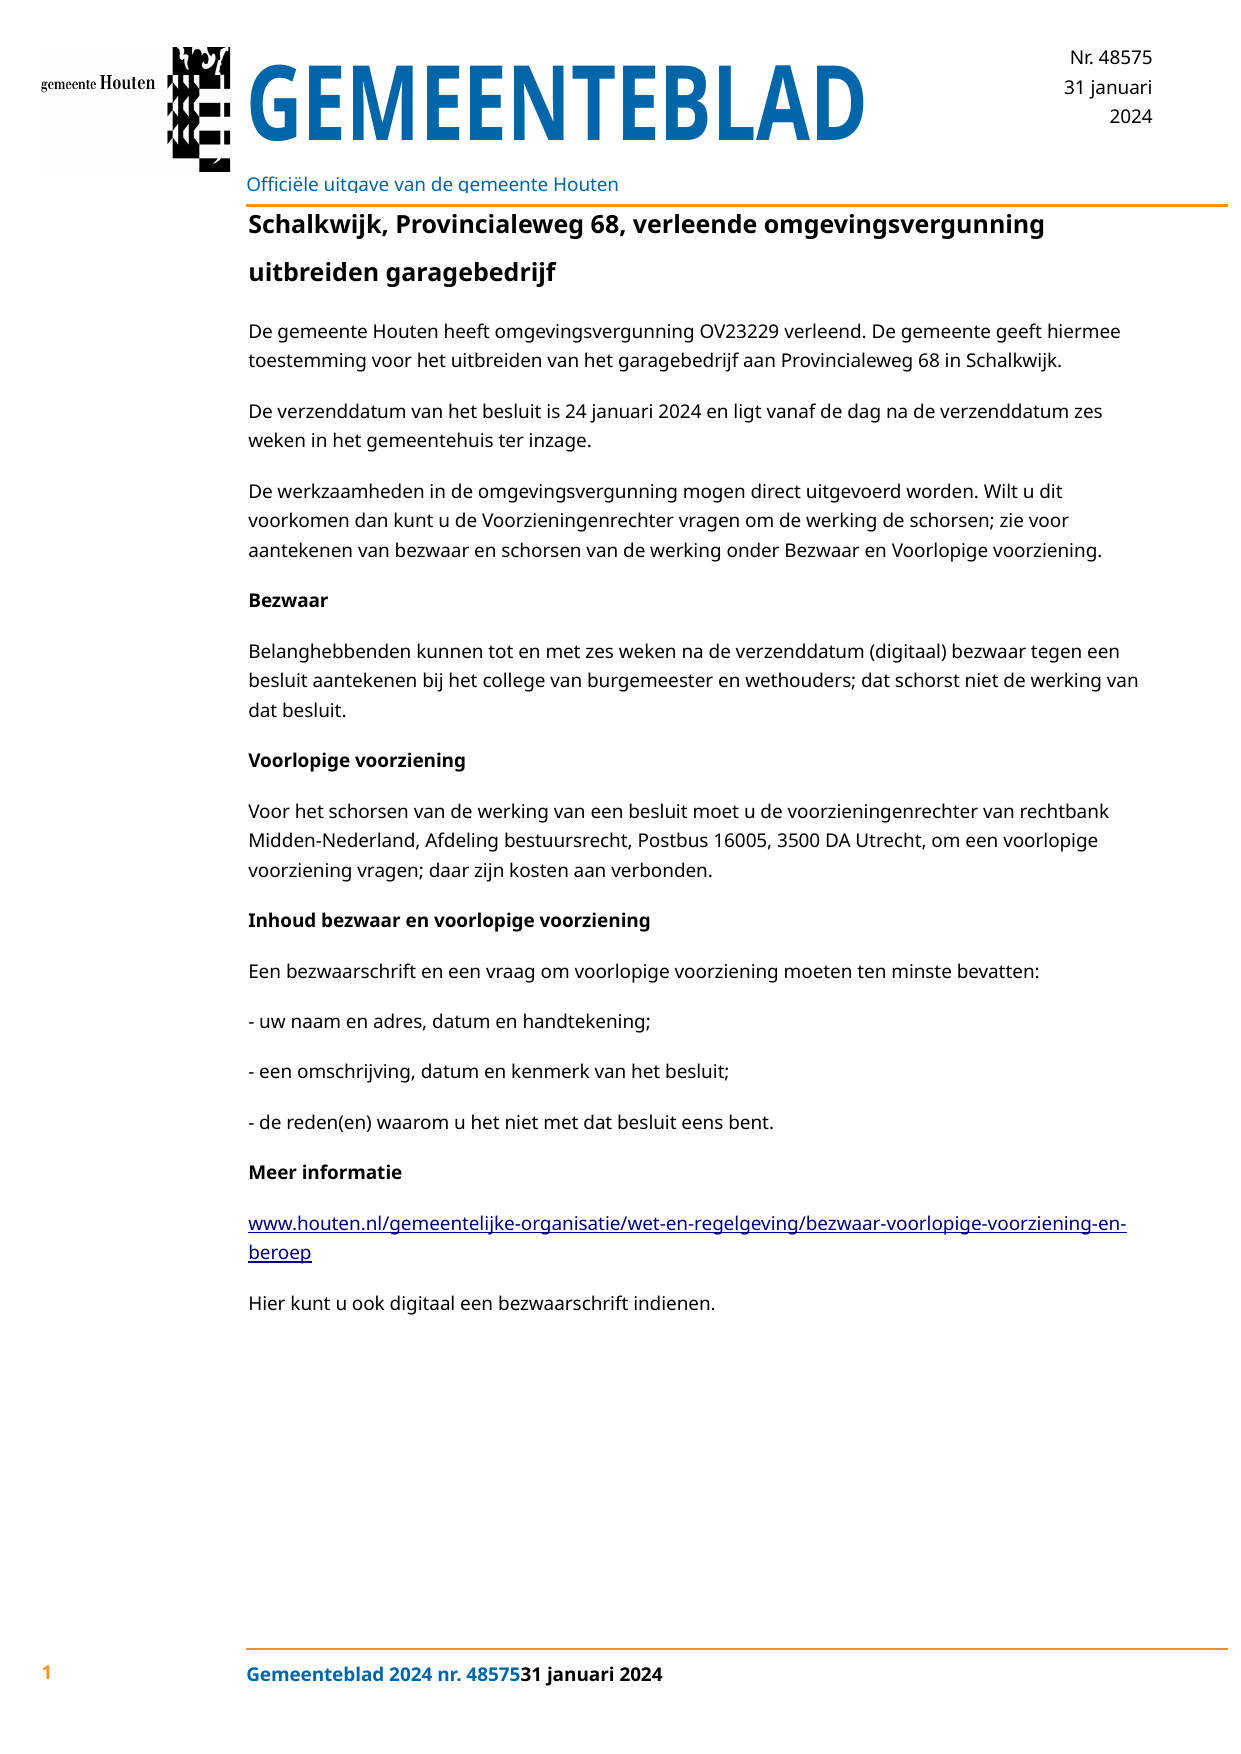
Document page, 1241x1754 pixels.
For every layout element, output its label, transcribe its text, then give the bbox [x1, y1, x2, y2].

text De werkzaamheden in de omgevingsvergunning mogen direct uitgevoerd worden. Wilt u dit voorkomen dan kunt u de Voorzieningenrechter vragen om de werking de schorsen; zie voor aantekenen van bezwaar en schorsen van de werking onder Bezwaar en Voorlopige voorziening. [248, 478, 1152, 563]
text Meer informatie [248, 1159, 1152, 1185]
text Voor het schorsen van de werking van een besluit moet u de voorzieningenrechter van rechtbank Midden-Nederland, Afdeling bestuursrecht, Postbus 16005, 3500 DA Utrecht, om een voorlopige voorziening vragen; daar zijn kosten aan verbonden. [248, 798, 1152, 883]
text Bezwaar [248, 587, 1152, 613]
text - de reden(en) waarom u het niet met dat besluit eens bent. [248, 1109, 1152, 1135]
text www.houten.nl/gemeentelijke-organisatie/wet-en-regelgeving/bezwaar-voorlopige-voorziening-en-beroep [248, 1210, 1152, 1265]
text Inhoud bezwaar en voorlopige voorziening [248, 907, 1152, 933]
text - een omschrijving, datum en kenmerk van het besluit; [248, 1059, 1152, 1084]
text De gemeente Houten heeft omgevingsvergunning OV23229 verleend. De gemeente geeft hiermee toestemming voor het uitbreiden van het garagebedrijf aan Provincialeweg 68 in Schalkwijk. [248, 318, 1152, 373]
picture [41, 47, 231, 172]
text De verzenddatum van het besluit is 24 januari 2024 en ligt vanaf de dag na de verzenddatum zes weken in het gemeentehuis ter inzage. [248, 398, 1152, 453]
text Een bezwaarschrift en een vraag om voorlopige voorziening moeten ten minste bevatten: [248, 958, 1152, 984]
text Belanghebbenden kunnen tot en met zes weken na de verzenddatum (digitaal) bezwaar tegen een besluit aantekenen bij het college van burgemeester en wethouders; dat schorst niet de werking van dat besluit. [248, 638, 1152, 723]
text Voorlopige voorziening [248, 747, 1152, 773]
text - uw naam en adres, datum en handtekening; [248, 1008, 1152, 1034]
text Hier kunt u ook digitaal een bezwaarschrift indienen. [248, 1290, 1152, 1316]
text Schalkwijk, Provincialeweg 68, verleende omgevingsvergunning uitbreiden garagebedrijf [248, 207, 1152, 288]
